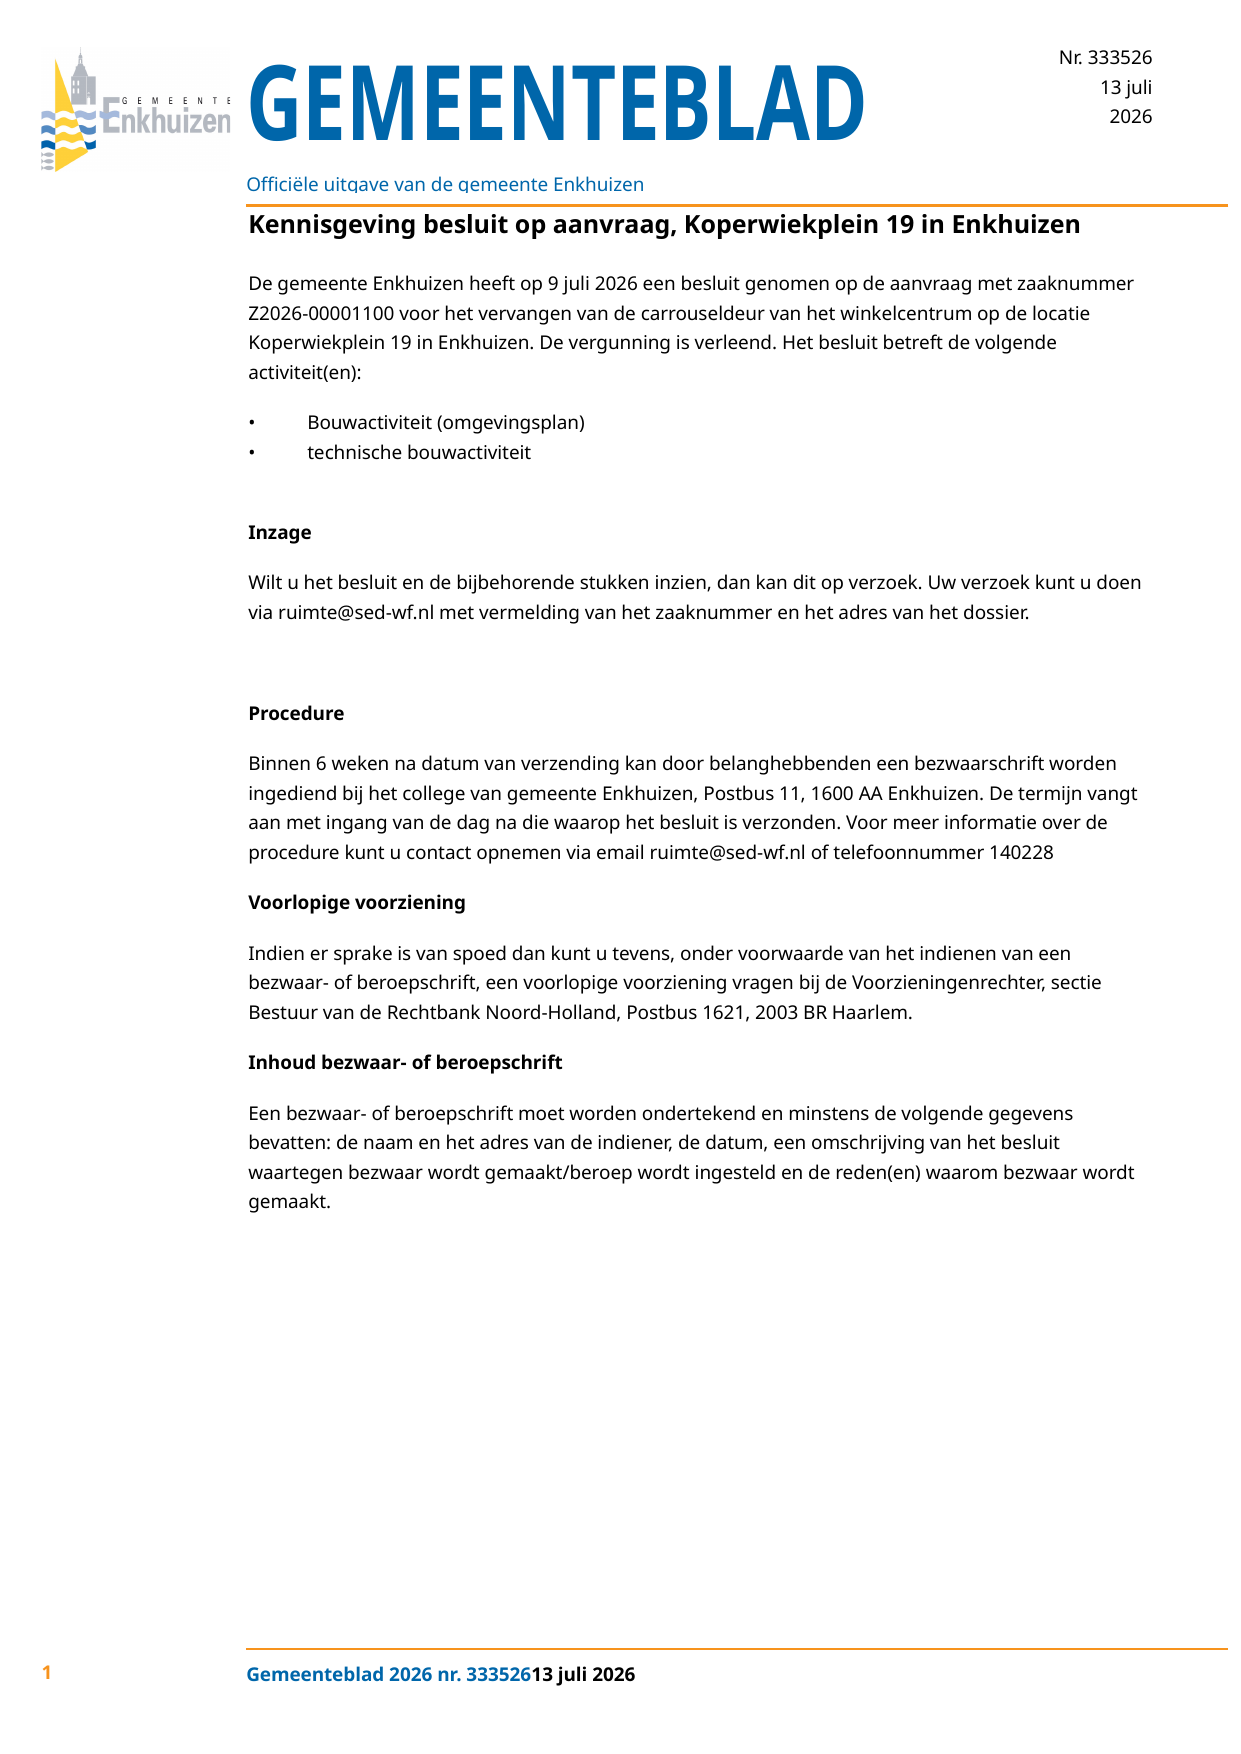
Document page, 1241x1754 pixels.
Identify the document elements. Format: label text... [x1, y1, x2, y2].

text Inhoud bezwaar- of beroepschrift [248, 1049, 1152, 1075]
text Een bezwaar- of beroepschrift moet worden ondertekend en minstens de volgende gegevens bevatten: de naam en het adres van de indiener, de datum, een omschrijving van het besluit waartegen bezwaar wordt gemaakt/beroep wordt ingesteld en de reden(en) waarom bezwaar wordt gemaakt. [248, 1100, 1152, 1214]
text Wilt u het besluit en de bijbehorende stukken inzien, dan kan dit op verzoek. Uw verzoek kunt u doen via ruimte@sed-wf.nl met vermelding van het zaaknummer en het adres van het dossier. [248, 569, 1152, 625]
text Inzage [248, 519, 1152, 545]
text Procedure [248, 700, 1152, 726]
text Indien er sprake is van spoed dan kunt u tevens, onder voorwaarde van het indienen van een bezwaar- of beroepschrift, een voorlopige voorziening vragen bij de Voorzieningenrechter, sectie Bestuur van de Rechtbank Noord-Holland, Postbus 1621, 2003 BR Haarlem. [248, 940, 1152, 1025]
picture [41, 47, 231, 172]
list Bouwactiviteit (omgevingsplan) [248, 409, 1152, 435]
text Binnen 6 weken na datum van verzending kan door belanghebbenden een bezwaarschrift worden ingediend bij het college van gemeente Enkhuizen, Postbus 11, 1600 AA Enkhuizen. De termijn vangt aan met ingang van de dag na die waarop het besluit is verzonden. Voor meer informatie over de procedure kunt u contact opnemen via email ruimte@sed-wf.nl of telefoonnummer 140228 [248, 750, 1152, 865]
text Kennisgeving besluit op aanvraag, Koperwiekplein 19 in Enkhuizen [248, 207, 1152, 241]
list technische bouwactiviteit [248, 439, 1152, 465]
text Voorlopige voorziening [248, 889, 1152, 915]
text De gemeente Enkhuizen heeft op 9 juli 2026 een besluit genomen op de aanvraag met zaaknummer Z2026-00001100 voor het vervangen van de carrouseldeur van het winkelcentrum op de locatie Koperwiekplein 19 in Enkhuizen. De vergunning is verleend. Het besluit betreft de volgende activiteit(en): [248, 270, 1152, 385]
